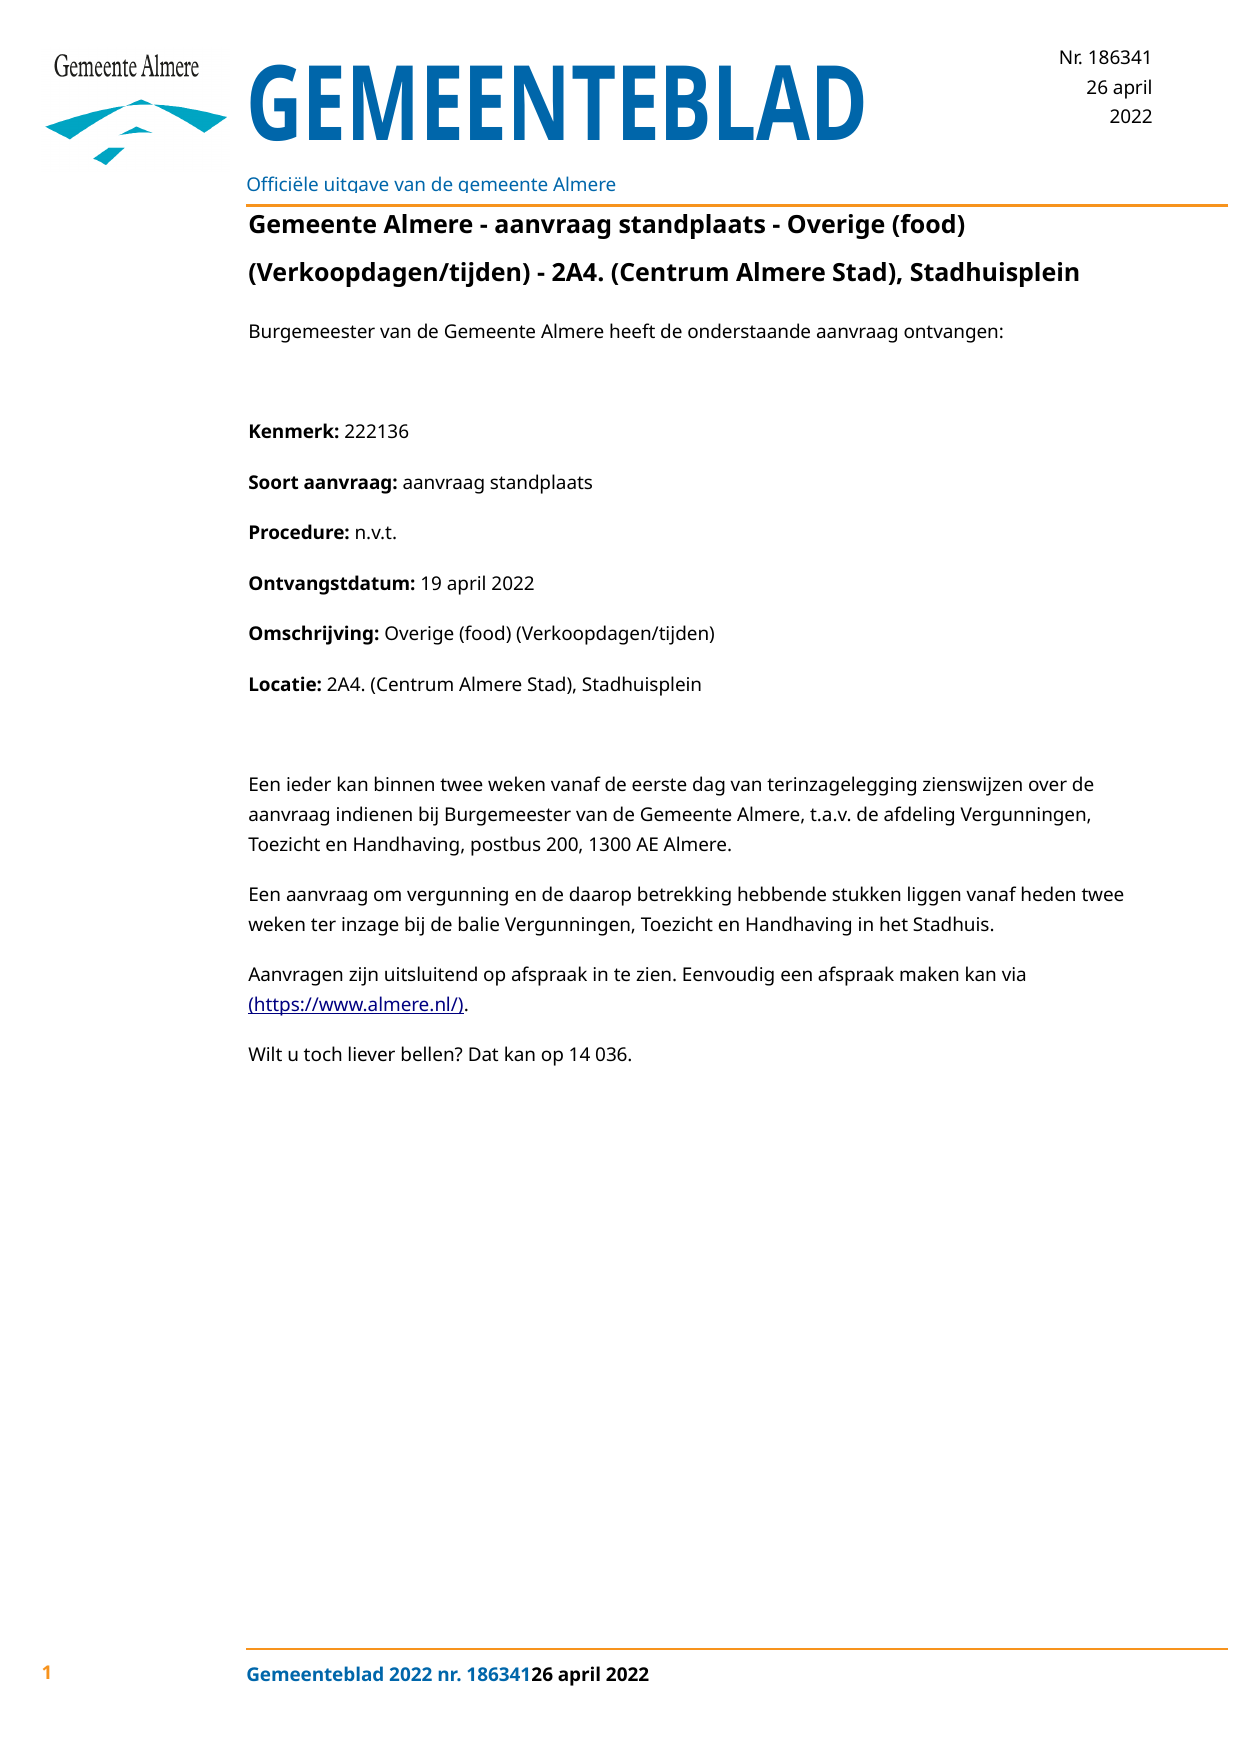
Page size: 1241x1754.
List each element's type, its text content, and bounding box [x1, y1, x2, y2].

text Ontvangstdatum: 19 april 2022 [248, 570, 1152, 596]
picture [41, 47, 231, 172]
text Een aanvraag om vergunning en de daarop betrekking hebbende stukken liggen vanaf heden twee weken ter inzage bij de balie Vergunningen, Toezicht en Handhaving in het Stadhuis. [248, 881, 1152, 937]
text Burgemeester van de Gemeente Almere heeft de onderstaande aanvraag ontvangen: [248, 318, 1152, 344]
text Procedure: n.v.t. [248, 519, 1152, 545]
text Omschrijving: Overige (food) (Verkoopdagen/tijden) [248, 620, 1152, 646]
text Kenmerk: 222136 [248, 419, 1152, 444]
text Een ieder kan binnen twee weken vanaf de eerste dag van terinzagelegging zienswijzen over de aanvraag indienen bij Burgemeester van de Gemeente Almere, t.a.v. de afdeling Vergunningen, Toezicht en Handhaving, postbus 200, 1300 AE Almere. [248, 772, 1152, 857]
text Soort aanvraag: aanvraag standplaats [248, 469, 1152, 495]
text Locatie: 2A4. (Centrum Almere Stad), Stadhuisplein [248, 671, 1152, 697]
text Wilt u toch liever bellen? Dat kan op 14 036. [248, 1041, 1152, 1067]
text Aanvragen zijn uitsluitend op afspraak in te zien. Eenvoudig een afspraak maken kan via (https://www.almere.nl/). [248, 961, 1152, 1017]
text Gemeente Almere - aanvraag standplaats - Overige (food) (Verkoopdagen/tijden) - 2A4. (Centrum Almere Stad), Stadhuisplein [248, 207, 1152, 288]
